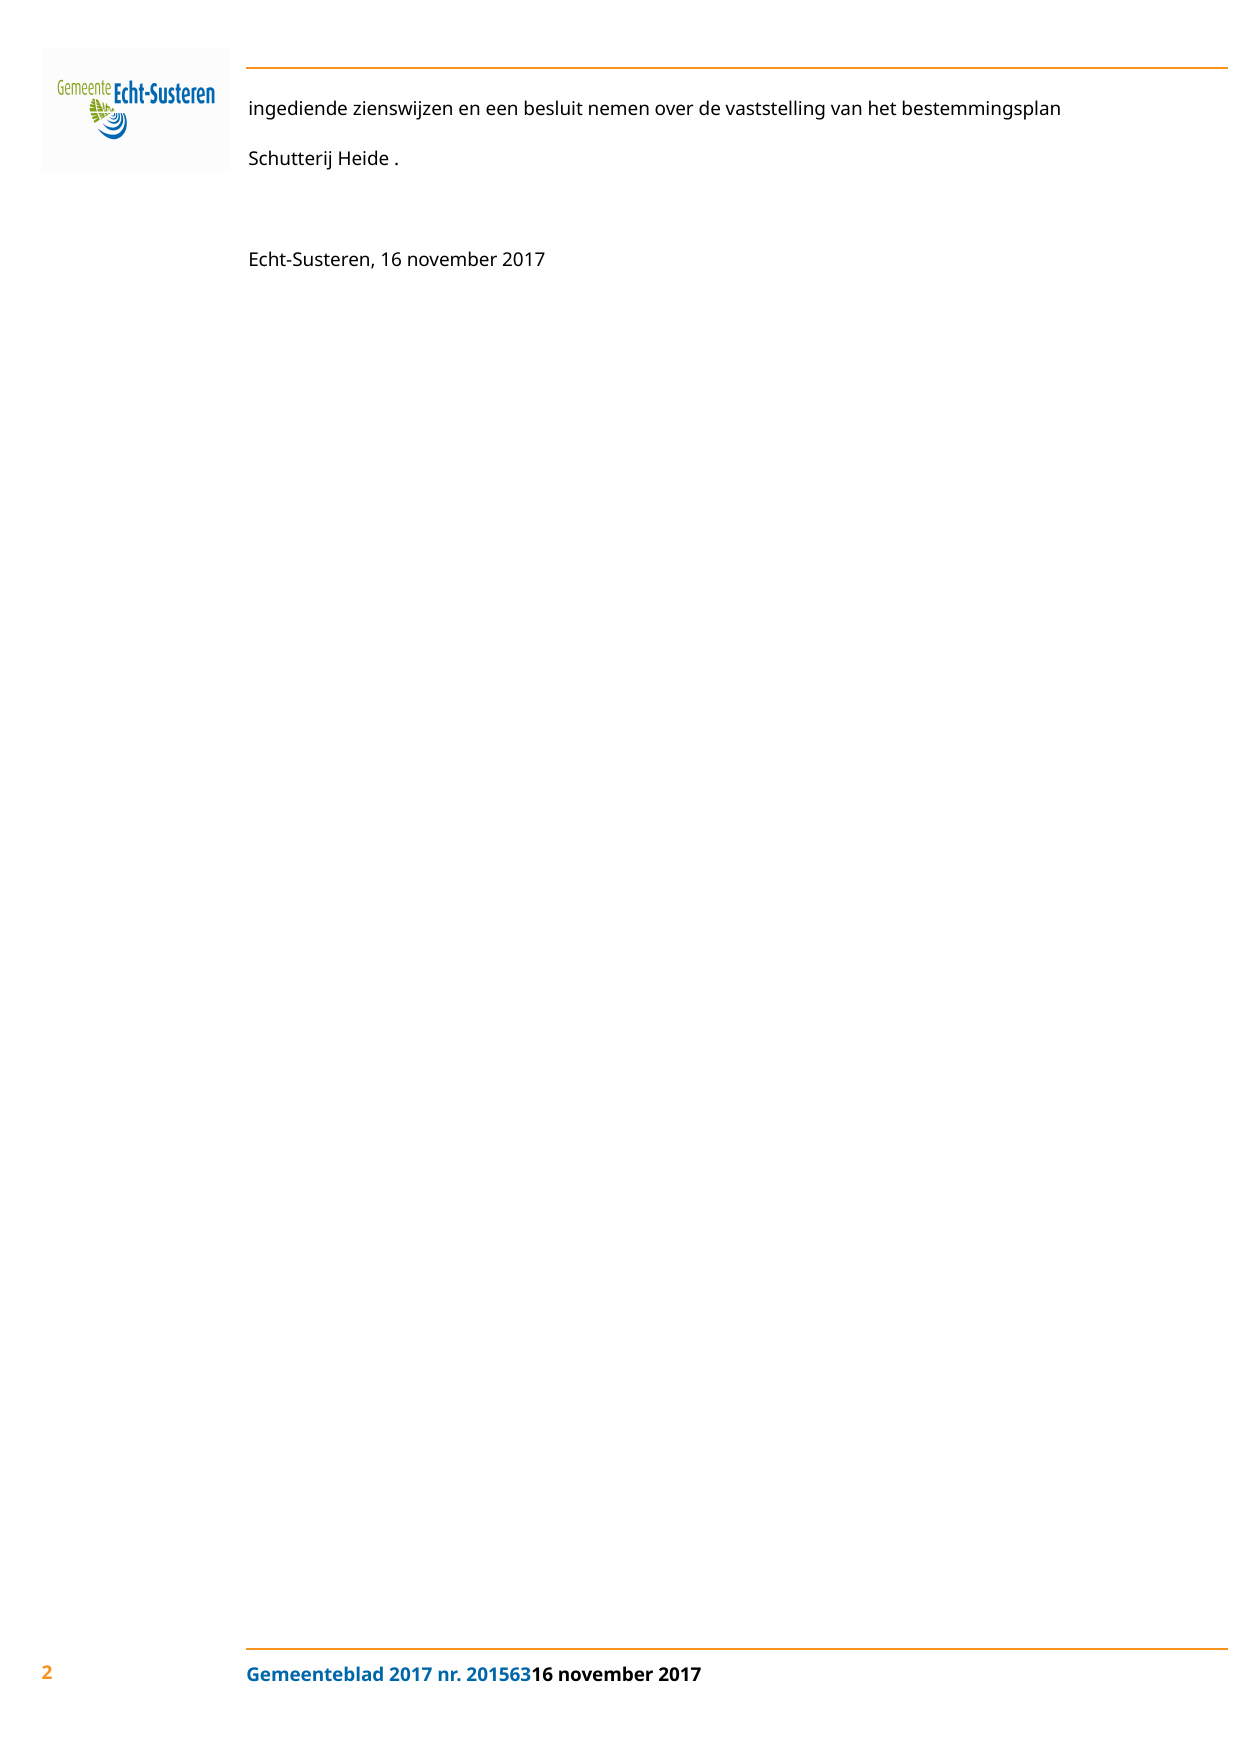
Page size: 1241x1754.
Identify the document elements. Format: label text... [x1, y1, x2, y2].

text Echt-Susteren, 16 november 2017 [248, 246, 1152, 272]
text ingediende zienswijzen en een besluit nemen over de vaststelling van het bestemmingsplan [248, 95, 1152, 121]
picture [41, 47, 231, 172]
text Schutterij Heide . [248, 145, 1152, 171]
